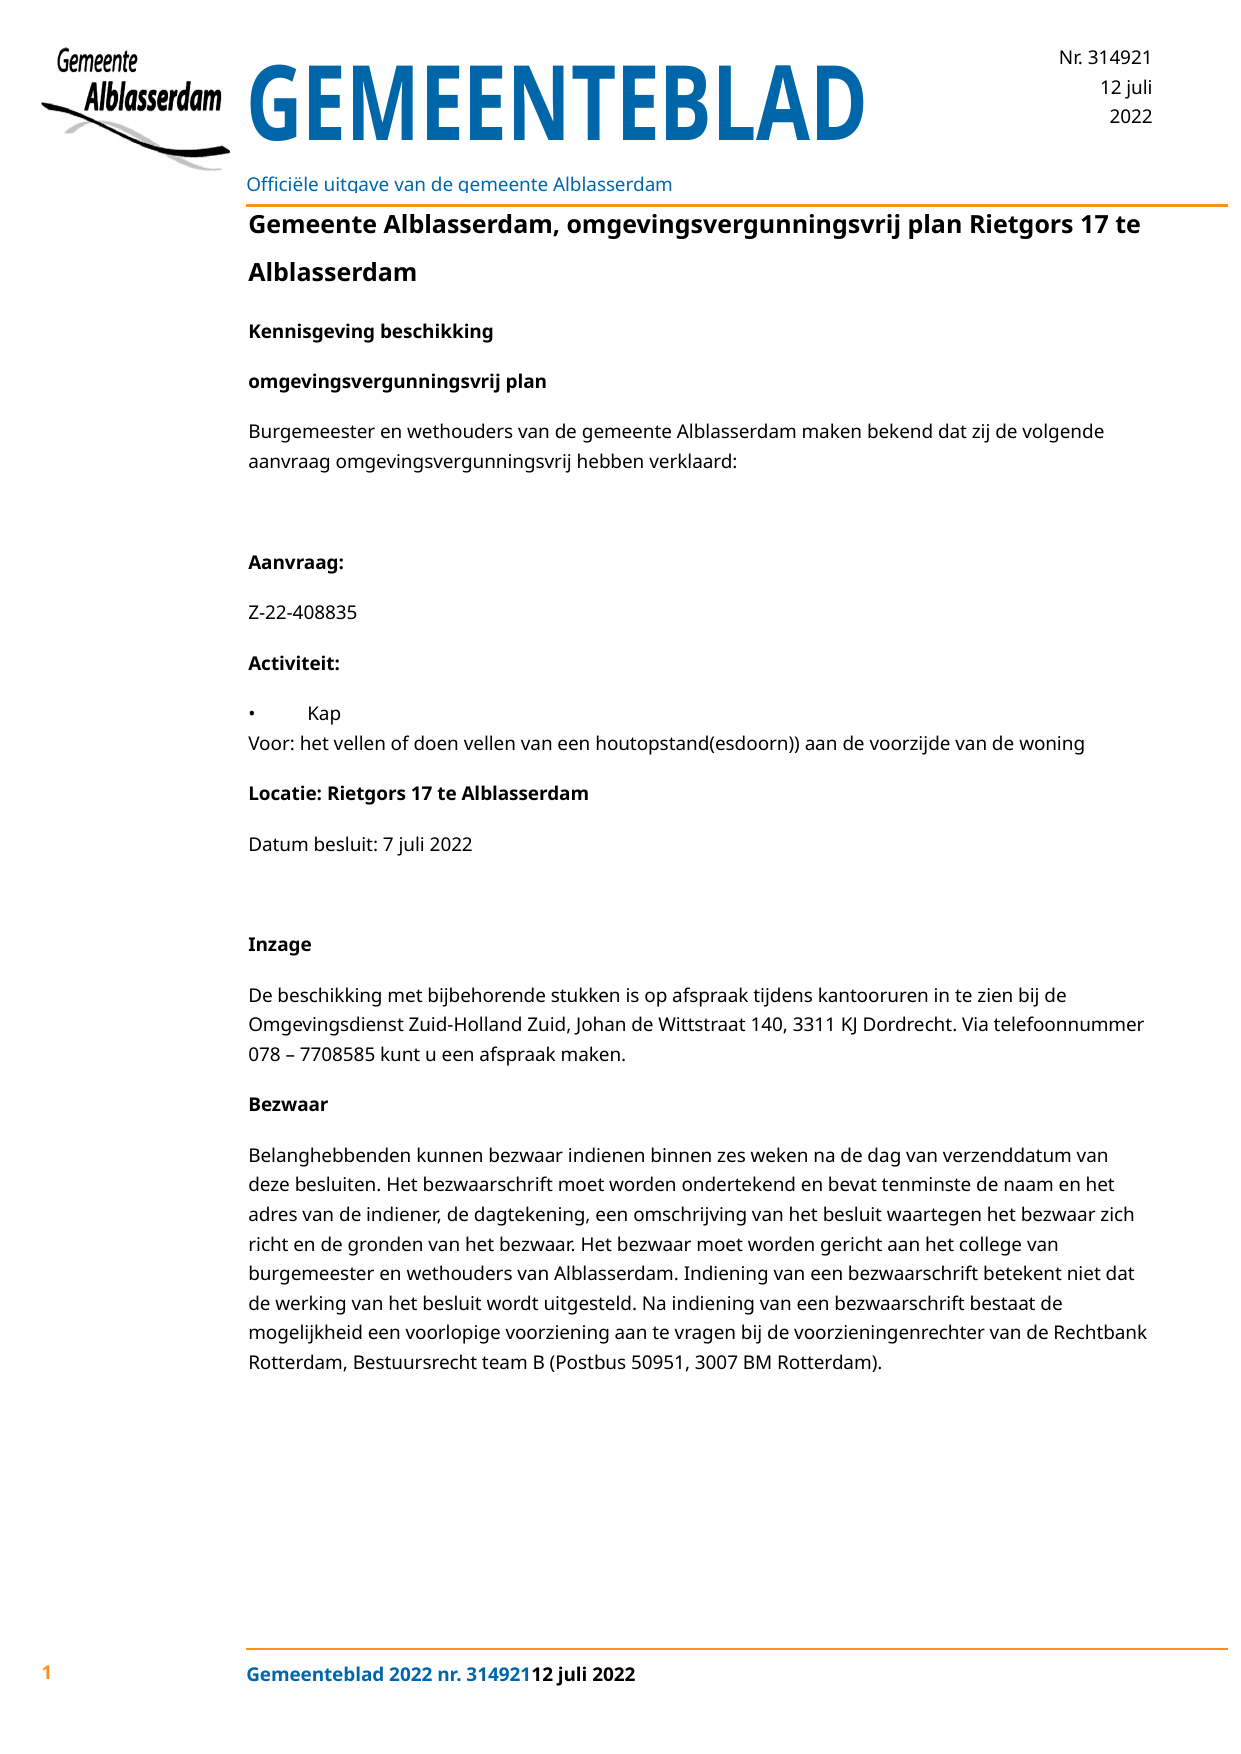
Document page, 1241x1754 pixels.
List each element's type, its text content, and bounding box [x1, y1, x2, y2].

text Inzage [248, 932, 1152, 957]
text Datum besluit: 7 juli 2022 [248, 831, 1152, 857]
text Aanvraag: [248, 549, 1152, 575]
picture [41, 47, 231, 172]
list Kap [248, 700, 1152, 726]
text Kennisgeving beschikking [248, 318, 1152, 344]
text Gemeente Alblasserdam, omgevingsvergunningsvrij plan Rietgors 17 te Alblasserdam [248, 207, 1152, 288]
text Locatie: Rietgors 17 te Alblasserdam [248, 780, 1152, 806]
text Voor: het vellen of doen vellen van een houtopstand(esdoorn)) aan de voorzijde van de woning [248, 730, 1152, 756]
text Z-22-408835 [248, 599, 1152, 625]
text Activiteit: [248, 650, 1152, 676]
text Burgemeester en wethouders van de gemeente Alblasserdam maken bekend dat zij de volgende aanvraag omgevingsvergunningsvrij hebben verklaard: [248, 419, 1152, 474]
text Belanghebbenden kunnen bezwaar indienen binnen zes weken na de dag van verzenddatum van deze besluiten. Het bezwaarschrift moet worden ondertekend en bevat tenminste de naam en het adres van de indiener, de dagtekening, een omschrijving van het besluit waartegen het bezwaar zich richt en de gronden van het bezwaar. Het bezwaar moet worden gericht aan het college van burgemeester en wethouders van Alblasserdam. Indiening van een bezwaarschrift betekent niet dat de werking van het besluit wordt uitgesteld. Na indiening van een bezwaarschrift bestaat de mogelijkheid een voorlopige voorziening aan te vragen bij de voorzieningenrechter van de Rechtbank Rotterdam, Bestuursrecht team B (Postbus 50951, 3007 BM Rotterdam). [248, 1142, 1152, 1375]
text De beschikking met bijbehorende stukken is op afspraak tijdens kantooruren in te zien bij de Omgevingsdienst Zuid-Holland Zuid, Johan de Wittstraat 140, 3311 KJ Dordrecht. Via telefoonnummer 078 – 7708585 kunt u een afspraak maken. [248, 982, 1152, 1067]
text Bezwaar [248, 1092, 1152, 1117]
text omgevingsvergunningsvrij plan [248, 368, 1152, 394]
